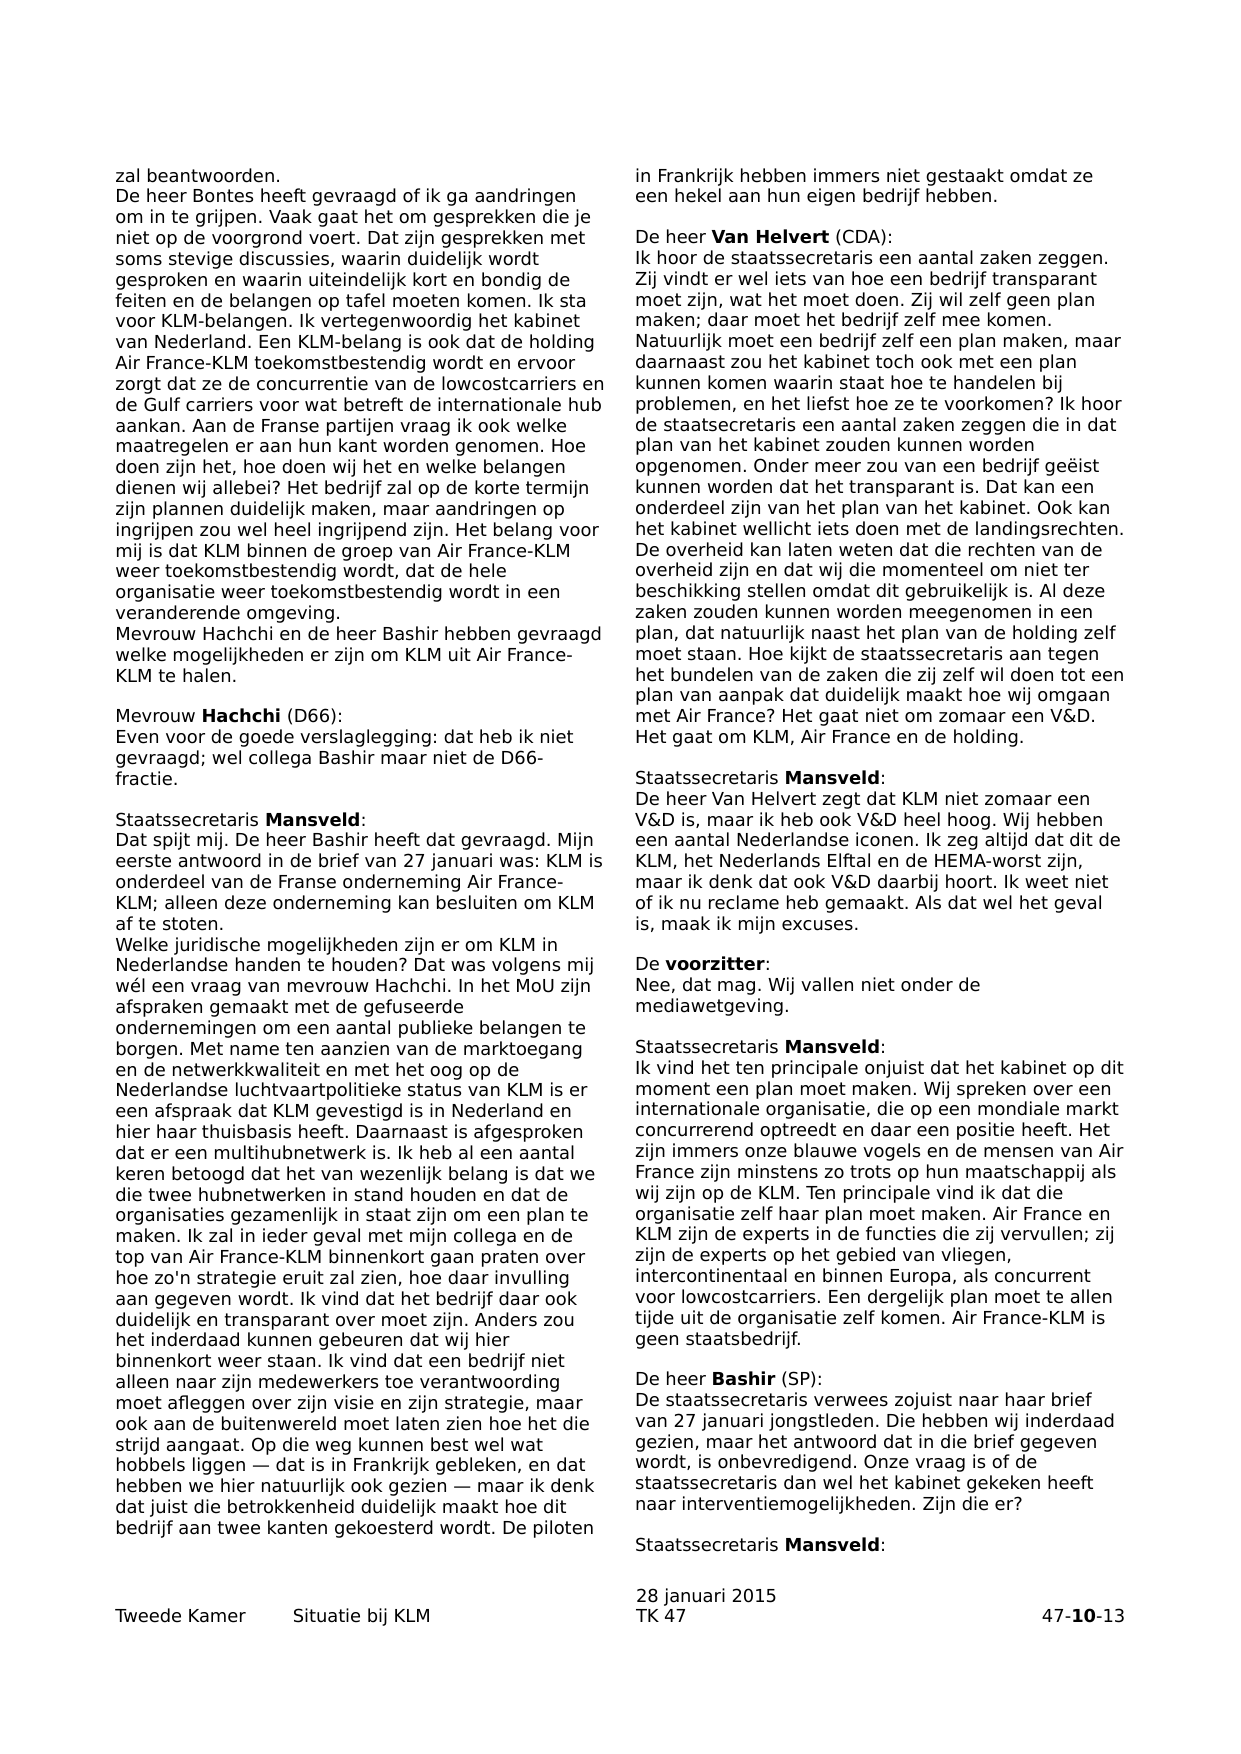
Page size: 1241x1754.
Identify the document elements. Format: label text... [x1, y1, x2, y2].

text De staatssecretaris verwees zojuist naar haar brief van 27 januari jongstleden. Die hebben wij inderdaad gezien, maar het antwoord dat in die brief gegeven wordt, is onbevredigend. Onze vraag is of de staatssecretaris dan wel het kabinet gekeken heeft naar interventiemogelijkheden. Zijn die er? [635, 1390, 1125, 1515]
text Welke juridische mogelijkheden zijn er om KLM in Nederlandse handen te houden? Dat was volgens mij wél een vraag van mevrouw Hachchi. In het MoU zijn afspraken gemaakt met de gefuseerde ondernemingen om een aantal publieke belangen te borgen. Met name ten aanzien van de marktoegang en de netwerkkwaliteit en met het oog op de Nederlandse luchtvaartpolitieke status van KLM is er een afspraak dat KLM gevestigd is in Nederland en hier haar thuisbasis heeft. Daarnaast is afgesproken dat er een multihubnetwerk is. Ik heb al een aantal keren betoogd dat het van wezenlijk belang is dat we die twee hubnetwerken in stand houden en dat de organisaties gezamenlijk in staat zijn om een plan te maken. Ik zal in ieder geval met mijn collega en de top van Air France-KLM binnenkort gaan praten over hoe zo'n strategie eruit zal zien, hoe daar invulling aan gegeven wordt. Ik vind dat het bedrijf daar ook duidelijk en transparant over moet zijn. Anders zou het inderdaad kunnen gebeuren dat wij hier binnenkort weer staan. Ik vind dat een bedrijf niet alleen naar zijn medewerkers toe verantwoording moet afleggen over zijn visie en zijn strategie, maar ook aan de buitenwereld moet laten zien hoe het die strijd aangaat. Op die weg kunnen best wel wat hobbels liggen — dat is in Frankrijk gebleken, en dat hebben we hier natuurlijk ook gezien — maar ik denk dat juist die betrokkenheid duidelijk maakt hoe dit bedrijf aan twee kanten gekoesterd wordt. De piloten [115, 934, 605, 1538]
text Nee, dat mag. Wij vallen niet onder de mediawetgeving. [635, 975, 1125, 1017]
text Staatssecretaris Mansveld: [635, 1037, 1125, 1057]
text zal beantwoorden. [115, 165, 605, 186]
text Ik hoor de staatssecretaris een aantal zaken zeggen. Zij vindt er wel iets van hoe een bedrijf transparant moet zijn, wat het moet doen. Zij wil zelf geen plan maken; daar moet het bedrijf zelf mee komen. Natuurlijk moet een bedrijf zelf een plan maken, maar daarnaast zou het kabinet toch ook met een plan kunnen komen waarin staat hoe te handelen bij problemen, en het liefst hoe ze te voorkomen? Ik hoor de staatsecretaris een aantal zaken zeggen die in dat plan van het kabinet zouden kunnen worden opgenomen. Onder meer zou van een bedrijf geëist kunnen worden dat het transparant is. Dat kan een onderdeel zijn van het plan van het kabinet. Ook kan het kabinet wellicht iets doen met de landingsrechten. De overheid kan laten weten dat die rechten van de overheid zijn en dat wij die momenteel om niet ter beschikking stellen omdat dit gebruikelijk is. Al deze zaken zouden kunnen worden meegenomen in een plan, dat natuurlijk naast het plan van de holding zelf moet staan. Hoe kijkt de staatssecretaris aan tegen het bundelen van de zaken die zij zelf wil doen tot een plan van aanpak dat duidelijk maakt hoe wij omgaan met Air France? Het gaat niet om zomaar een V&D. Het gaat om KLM, Air France en de holding. [635, 248, 1125, 748]
text De voorzitter: [635, 954, 1125, 975]
text De heer Van Helvert zegt dat KLM niet zomaar een V&D is, maar ik heb ook V&D heel hoog. Wij hebben een aantal Nederlandse iconen. Ik zeg altijd dat dit de KLM, het Nederlands Elftal en de HEMA-worst zijn, maar ik denk dat ook V&D daarbij hoort. Ik weet niet of ik nu reclame heb gemaakt. Als dat wel het geval is, maak ik mijn excuses. [635, 788, 1125, 934]
text in Frankrijk hebben immers niet gestaakt omdat ze een hekel aan hun eigen bedrijf hebben. [635, 165, 1125, 207]
text Ik vind het ten principale onjuist dat het kabinet op dit moment een plan moet maken. Wij spreken over een internationale organisatie, die op een mondiale markt concurrerend optreedt en daar een positie heeft. Het zijn immers onze blauwe vogels en de mensen van Air France zijn minstens zo trots op hun maatschappij als wij zijn op de KLM. Ten principale vind ik dat die organisatie zelf haar plan moet maken. Air France en KLM zijn de experts in de functies die zij vervullen; zij zijn de experts op het gebied van vliegen, intercontinentaal en binnen Europa, als concurrent voor lowcostcarriers. Een dergelijk plan moet te allen tijde uit de organisatie zelf komen. Air France-KLM is geen staatsbedrijf. [635, 1057, 1125, 1349]
text Mevrouw Hachchi en de heer Bashir hebben gevraagd welke mogelijkheden er zijn om KLM uit Air France-KLM te halen. [115, 624, 605, 686]
text Dat spijt mij. De heer Bashir heeft dat gevraagd. Mijn eerste antwoord in de brief van 27 januari was: KLM is onderdeel van de Franse onderneming Air France-KLM; alleen deze onderneming kan besluiten om KLM af te stoten. [115, 830, 605, 934]
text Even voor de goede verslaglegging: dat heb ik niet gevraagd; wel collega Bashir maar niet de D66-fractie. [115, 727, 605, 789]
text De heer Bontes heeft gevraagd of ik ga aandringen om in te grijpen. Vaak gaat het om gesprekken die je niet op de voorgrond voert. Dat zijn gesprekken met soms stevige discussies, waarin duidelijk wordt gesproken en waarin uiteindelijk kort en bondig de feiten en de belangen op tafel moeten komen. Ik sta voor KLM-belangen. Ik vertegenwoordig het kabinet van Nederland. Een KLM-belang is ook dat de holding Air France-KLM toekomstbestendig wordt en ervoor zorgt dat ze de concurrentie van de lowcostcarriers en de Gulf carriers voor wat betreft de internationale hub aankan. Aan de Franse partijen vraag ik ook welke maatregelen er aan hun kant worden genomen. Hoe doen zijn het, hoe doen wij het en welke belangen dienen wij allebei? Het bedrijf zal op de korte termijn zijn plannen duidelijk maken, maar aandringen op ingrijpen zou wel heel ingrijpend zijn. Het belang voor mij is dat KLM binnen de groep van Air France-KLM weer toekomstbestendig wordt, dat de hele organisatie weer toekomstbestendig wordt in een veranderende omgeving. [115, 186, 605, 624]
text Staatssecretaris Mansveld: [635, 1535, 1125, 1556]
text Mevrouw Hachchi (D66): [115, 706, 605, 727]
text De heer Bashir (SP): [635, 1369, 1125, 1390]
text Staatssecretaris Mansveld: [115, 809, 605, 830]
text Staatssecretaris Mansveld: [635, 768, 1125, 788]
text De heer Van Helvert (CDA): [635, 227, 1125, 248]
